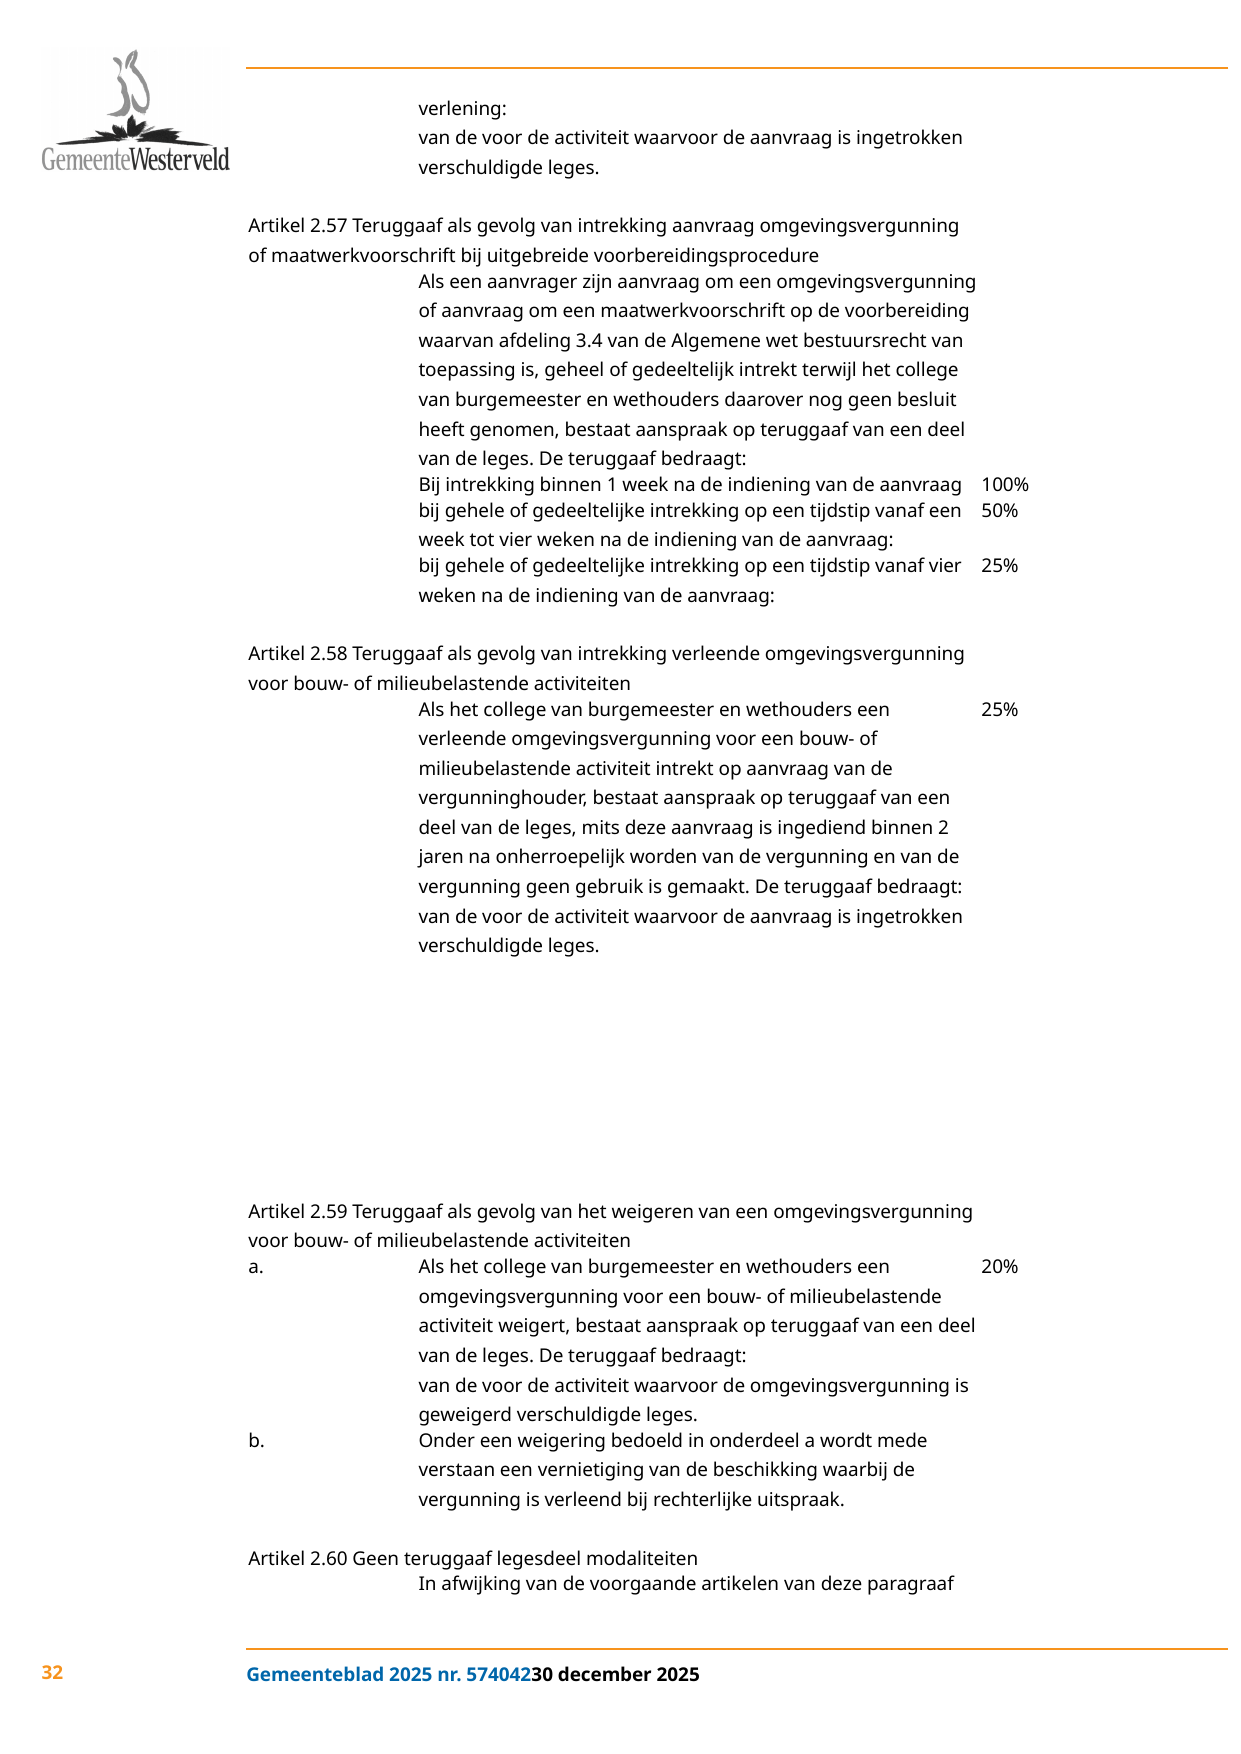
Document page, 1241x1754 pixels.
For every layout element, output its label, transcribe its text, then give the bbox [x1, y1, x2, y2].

table_header [981, 1545, 1152, 1571]
table_cell verlening: van de voor de activiteit waarvoor de aanvraag is ingetrokken verschuldigde leges. [418, 95, 981, 180]
table_cell Bij intrekking binnen 1 week na de indiening van de aanvraag [418, 471, 981, 497]
table_cell a. [248, 1254, 418, 1427]
table_cell bij gehele of gedeeltelijke intrekking op een tijdstip vanaf vier weken na de indiening van de aanvraag: [418, 552, 981, 607]
table_cell [981, 1427, 1152, 1512]
table_cell [248, 471, 418, 497]
table_cell [248, 95, 418, 180]
table_cell [248, 1571, 418, 1596]
table_cell [248, 497, 418, 552]
table_cell Als het college van burgemeester en wethouders een omgevingsvergunning voor een bouw- of milieubelastende activiteit weigert, bestaat aanspraak op teruggaaf van een deel van de leges. De teruggaaf bedraagt: van de voor de activiteit waarvoor de omgevingsvergunning is geweigerd verschuldigde leges. [418, 1254, 981, 1427]
table_cell [248, 268, 418, 471]
table_cell [981, 95, 1152, 180]
table_header Artikel 2.60 Geen teruggaaf legesdeel modaliteiten [248, 1545, 981, 1571]
table_cell Onder een weigering bedoeld in onderdeel a wordt mede verstaan een vernietiging van de beschikking waarbij de vergunning is verleend bij rechterlijke uitspraak. [418, 1427, 981, 1512]
table_cell 25% [981, 552, 1152, 607]
table_cell bij gehele of gedeeltelijke intrekking op een tijdstip vanaf een week tot vier weken na de indiening van de aanvraag: [418, 497, 981, 552]
table_cell 20% [981, 1254, 1152, 1427]
table_cell Als een aanvrager zijn aanvraag om een omgevingsvergunning of aanvraag om een maatwerkvoorschrift op de voorbereiding waarvan afdeling 3.4 van de Algemene wet bestuursrecht van toepassing is, geheel of gedeeltelijk intrekt terwijl het college van burgemeester en wethouders daarover nog geen besluit heeft genomen, bestaat aanspraak op teruggaaf van een deel van de leges. De teruggaaf bedraagt: [418, 268, 981, 471]
picture [41, 47, 231, 172]
table_cell In afwijking van de voorgaande artikelen van deze paragraaf [418, 1571, 981, 1596]
table_cell [248, 696, 418, 958]
table_cell [981, 268, 1152, 471]
table_header [981, 640, 1152, 696]
table_cell [248, 552, 418, 607]
table_header Artikel 2.57 Teruggaaf als gevolg van intrekking aanvraag omgevingsvergunning of maatwerkvoorschrift bij uitgebreide voorbereidingsprocedure [248, 213, 981, 268]
table_cell 25% [981, 696, 1152, 958]
table_cell b. [248, 1427, 418, 1512]
table_header [981, 213, 1152, 268]
table_header Artikel 2.58 Teruggaaf als gevolg van intrekking verleende omgevingsvergunning voor bouw- of milieubelastende activiteiten [248, 640, 981, 696]
table_header [981, 1198, 1152, 1253]
table_cell [981, 1571, 1152, 1596]
table_cell 100% [981, 471, 1152, 497]
table_header Artikel 2.59 Teruggaaf als gevolg van het weigeren van een omgevingsvergunning voor bouw- of milieubelastende activiteiten [248, 1198, 981, 1253]
table_cell Als het college van burgemeester en wethouders een verleende omgevingsvergunning voor een bouw- of milieubelastende activiteit intrekt op aanvraag van de vergunninghouder, bestaat aanspraak op teruggaaf van een deel van de leges, mits deze aanvraag is ingediend binnen 2 jaren na onherroepelijk worden van de vergunning en van de vergunning geen gebruik is gemaakt. De teruggaaf bedraagt: van de voor de activiteit waarvoor de aanvraag is ingetrokken verschuldigde leges. [418, 696, 981, 958]
table_cell 50% [981, 497, 1152, 552]
